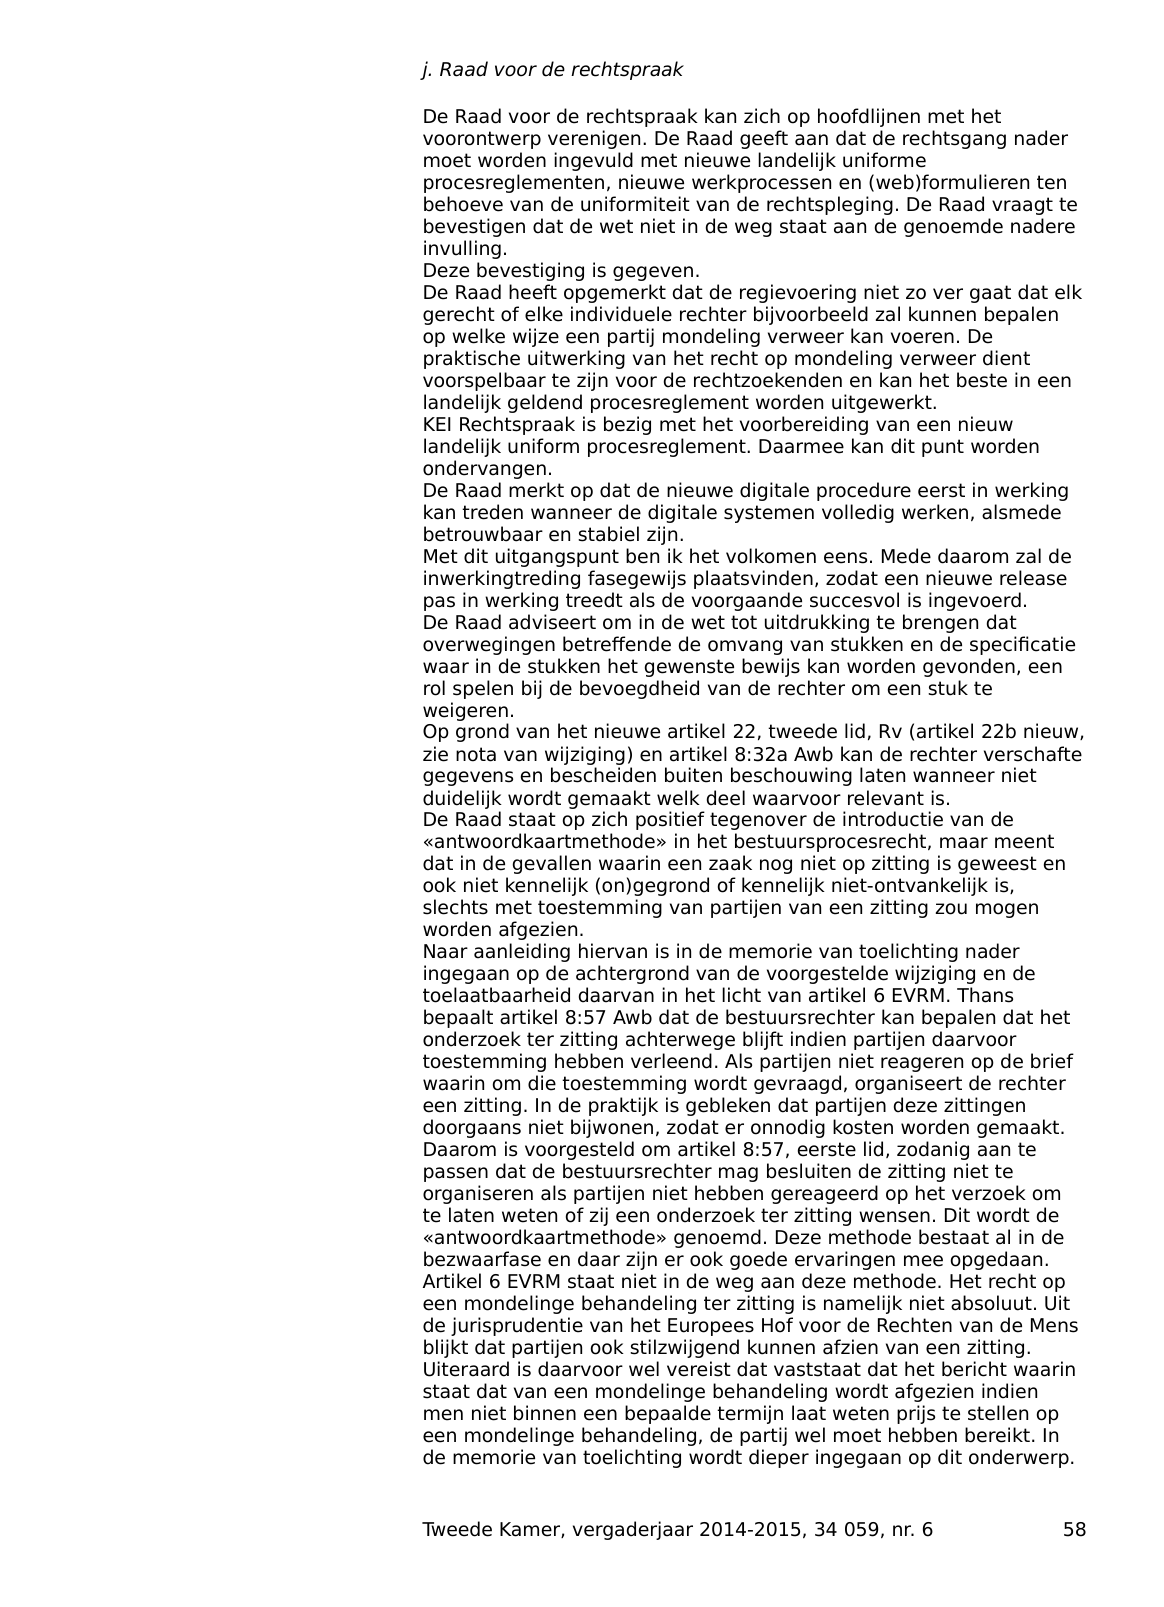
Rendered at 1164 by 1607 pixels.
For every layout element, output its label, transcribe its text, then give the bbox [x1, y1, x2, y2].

subtitle j. Raad voor de rechtspraak [422, 59, 1087, 81]
text KEI Rechtspraak is bezig met het voorbereiding van een nieuw landelijk uniform procesreglement. Daarmee kan dit punt worden ondervangen. [422, 414, 1087, 480]
text Naar aanleiding hiervan is in de memorie van toelichting nader ingegaan op de achtergrond van de voorgestelde wijziging en de toelaatbaarheid daarvan in het licht van artikel 6 EVRM. Thans bepaalt artikel 8:57 Awb dat de bestuursrechter kan bepalen dat het onderzoek ter zitting achterwege blijft indien partijen daarvoor toestemming hebben verleend. Als partijen niet reageren op de brief waarin om die toestemming wordt gevraagd, organiseert de rechter een zitting. In de praktijk is gebleken dat partijen deze zittingen doorgaans niet bijwonen, zodat er onnodig kosten worden gemaakt. Daarom is voorgesteld om artikel 8:57, eerste lid, zodanig aan te passen dat de bestuursrechter mag besluiten de zitting niet te organiseren als partijen niet hebben gereageerd op het verzoek om te laten weten of zij een onderzoek ter zitting wensen. Dit wordt de «antwoordkaartmethode» genoemd. Deze methode bestaat al in de bezwaarfase en daar zijn er ook goede ervaringen mee opgedaan. Artikel 6 EVRM staat niet in de weg aan deze methode. Het recht op een mondelinge behandeling ter zitting is namelijk niet absoluut. Uit de jurisprudentie van het Europees Hof voor de Rechten van de Mens blijkt dat partijen ook stilzwijgend kunnen afzien van een zitting. Uiteraard is daarvoor wel vereist dat vaststaat dat het bericht waarin staat dat van een mondelinge behandeling wordt afgezien indien men niet binnen een bepaalde termijn laat weten prijs te stellen op een mondelinge behandeling, de partij wel moet hebben bereikt. In de memorie van toelichting wordt dieper ingegaan op dit onderwerp. [422, 941, 1087, 1469]
text De Raad merkt op dat de nieuwe digitale procedure eerst in werking kan treden wanneer de digitale systemen volledig werken, alsmede betrouwbaar en stabiel zijn. [422, 480, 1087, 546]
text De Raad adviseert om in de wet tot uitdrukking te brengen dat overwegingen betreffende de omvang van stukken en de specificatie waar in de stukken het gewenste bewijs kan worden gevonden, een rol spelen bij de bevoegdheid van de rechter om een stuk te weigeren. [422, 612, 1087, 721]
text De Raad voor de rechtspraak kan zich op hoofdlijnen met het voorontwerp verenigen. De Raad geeft aan dat de rechtsgang nader moet worden ingevuld met nieuwe landelijk uniforme procesreglementen, nieuwe werkprocessen en (web)formulieren ten behoeve van de uniformiteit van de rechtspleging. De Raad vraagt te bevestigen dat de wet niet in de weg staat aan de genoemde nadere invulling. [422, 106, 1087, 260]
text De Raad staat op zich positief tegenover de introductie van de «antwoordkaartmethode» in het bestuursprocesrecht, maar meent dat in de gevallen waarin een zaak nog niet op zitting is geweest en ook niet kennelijk (on)gegrond of kennelijk niet-ontvankelijk is, slechts met toestemming van partijen van een zitting zou mogen worden afgezien. [422, 809, 1087, 941]
text Deze bevestiging is gegeven. [422, 260, 1087, 282]
text Met dit uitgangspunt ben ik het volkomen eens. Mede daarom zal de inwerkingtreding fasegewijs plaatsvinden, zodat een nieuwe release pas in werking treedt als de voorgaande succesvol is ingevoerd. [422, 546, 1087, 612]
text Op grond van het nieuwe artikel 22, tweede lid, Rv (artikel 22b nieuw, zie nota van wijziging) en artikel 8:32a Awb kan de rechter verschafte gegevens en bescheiden buiten beschouwing laten wanneer niet duidelijk wordt gemaakt welk deel waarvoor relevant is. [422, 721, 1087, 809]
text De Raad heeft opgemerkt dat de regievoering niet zo ver gaat dat elk gerecht of elke individuele rechter bijvoorbeeld zal kunnen bepalen op welke wijze een partij mondeling verweer kan voeren. De praktische uitwerking van het recht op mondeling verweer dient voorspelbaar te zijn voor de rechtzoekenden en kan het beste in een landelijk geldend procesreglement worden uitgewerkt. [422, 282, 1087, 414]
